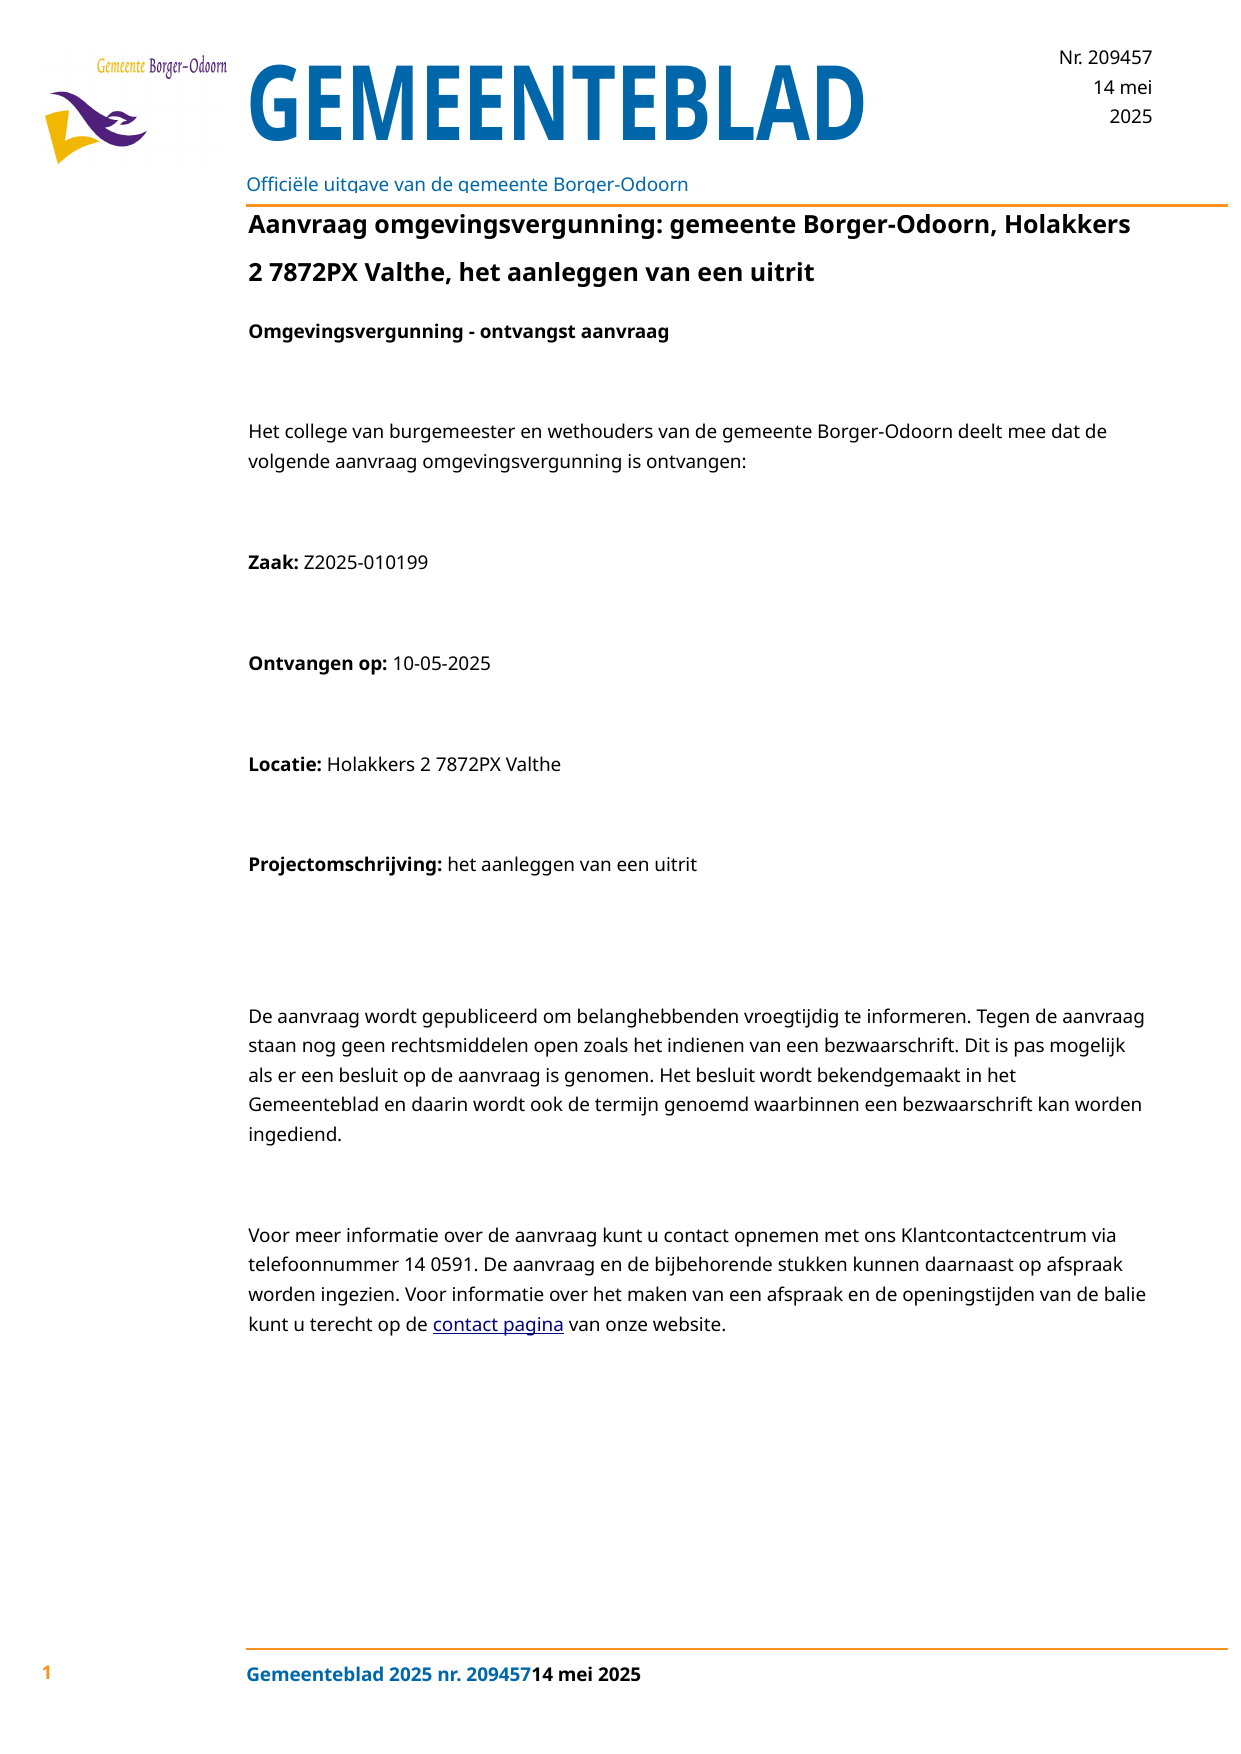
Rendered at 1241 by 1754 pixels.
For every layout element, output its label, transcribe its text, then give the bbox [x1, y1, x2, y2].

text Projectomschrijving: het aanleggen van een uitrit [248, 852, 1152, 877]
text Zaak: Z2025-010199 [248, 549, 1152, 575]
text De aanvraag wordt gepubliceerd om belanghebbenden vroegtijdig te informeren. Tegen de aanvraag staan nog geen rechtsmiddelen open zoals het indienen van een bezwaarschrift. Dit is pas mogelijk als er een besluit op de aanvraag is genomen. Het besluit wordt bekendgemaakt in het Gemeenteblad en daarin wordt ook de termijn genoemd waarbinnen een bezwaarschrift kan worden ingediend. [248, 1003, 1152, 1147]
text Het college van burgemeester en wethouders van de gemeente Borger-Odoorn deelt mee dat de volgende aanvraag omgevingsvergunning is ontvangen: [248, 419, 1152, 474]
text Aanvraag omgevingsvergunning: gemeente Borger-Odoorn, Holakkers 2 7872PX Valthe, het aanleggen van een uitrit [248, 207, 1152, 288]
text Locatie: Holakkers 2 7872PX Valthe [248, 751, 1152, 777]
text Voor meer informatie over de aanvraag kunt u contact opnemen met ons Klantcontactcentrum via telefoonnummer 14 0591. De aanvraag en de bijbehorende stukken kunnen daarnaast op afspraak worden ingezien. Voor informatie over het maken van een afspraak en de openingstijden van de balie kunt u terecht op de contact pagina van onze website. [248, 1222, 1152, 1337]
picture [41, 47, 231, 172]
text Omgevingsvergunning - ontvangst aanvraag [248, 318, 1152, 344]
text Ontvangen op: 10-05-2025 [248, 650, 1152, 676]
